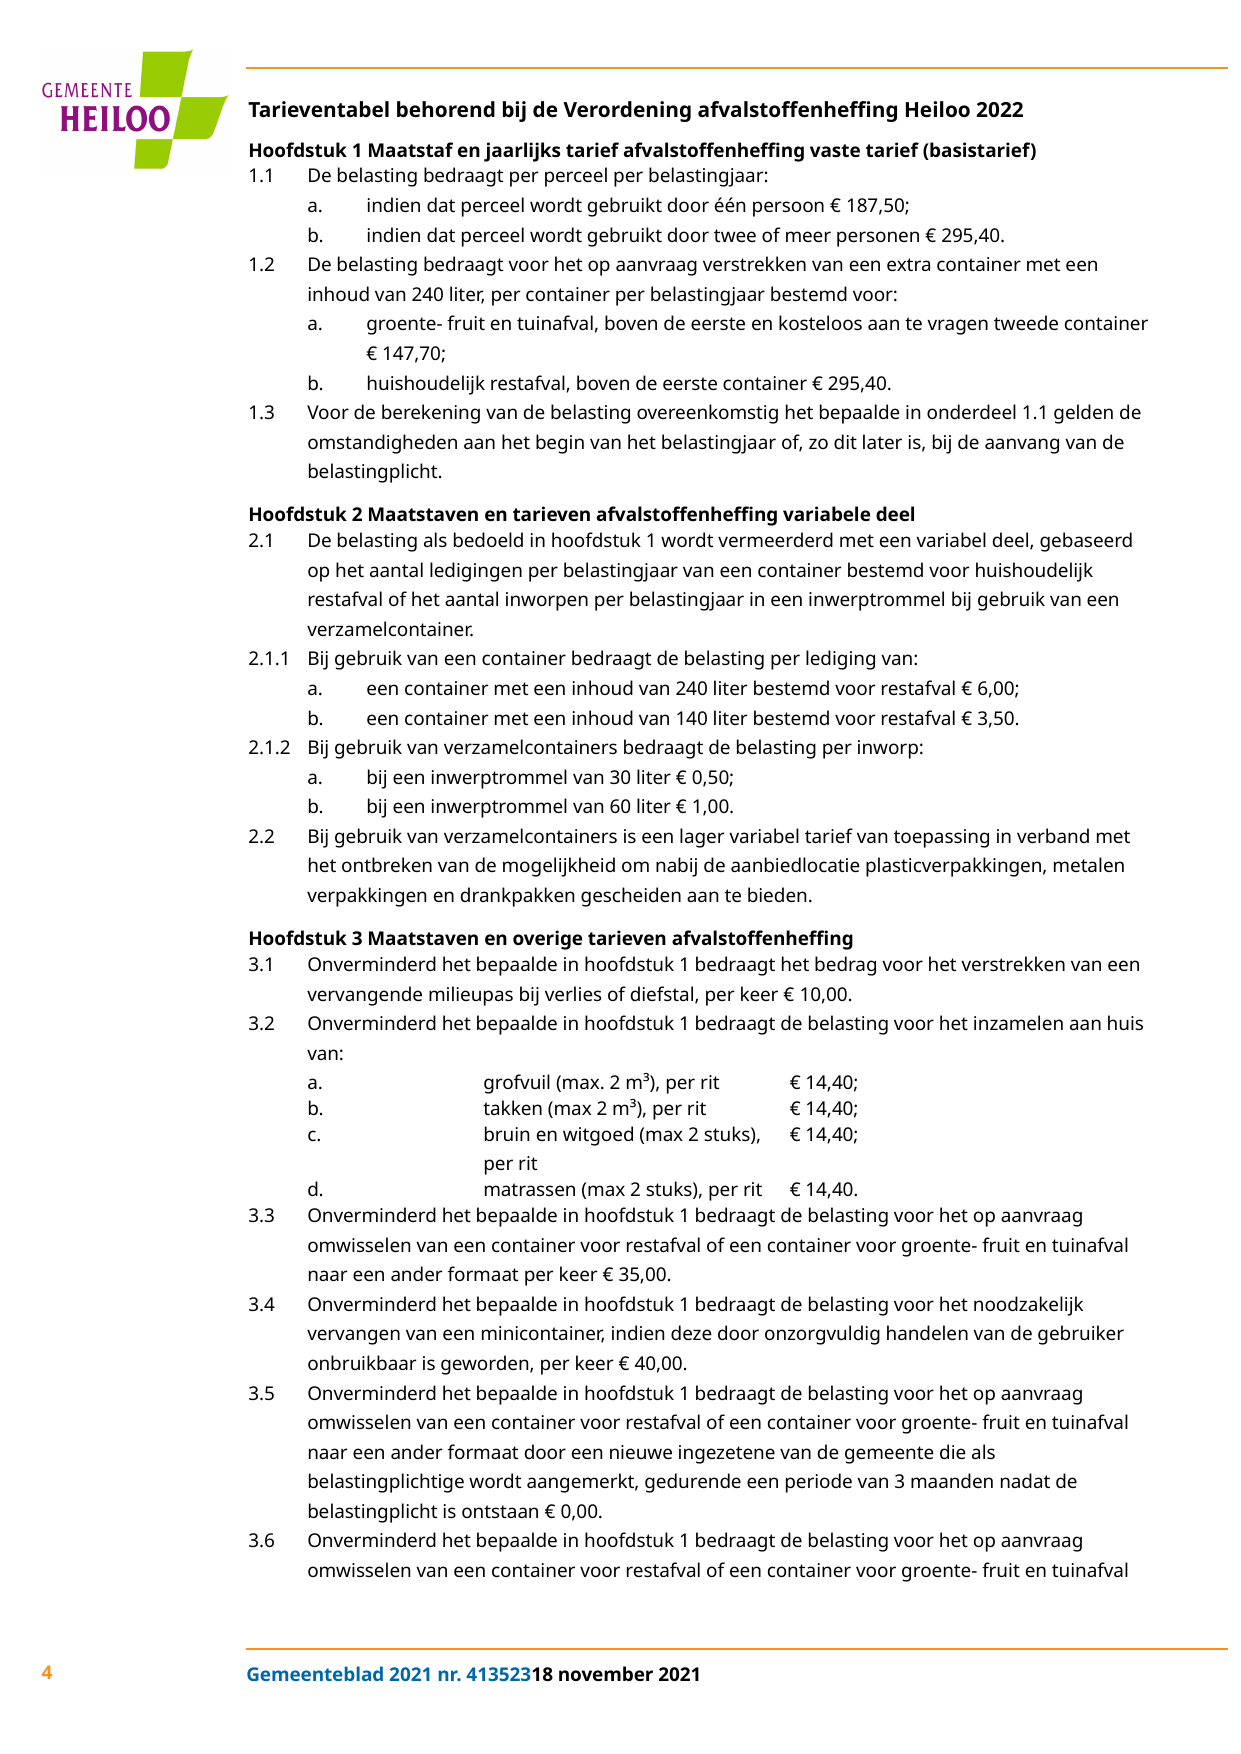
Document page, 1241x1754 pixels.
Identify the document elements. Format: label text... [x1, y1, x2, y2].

table_cell d. [307, 1176, 483, 1202]
table_cell bruin en witgoed (max 2 stuks), per rit [483, 1121, 789, 1176]
list Onverminderd het bepaalde in hoofdstuk 1 bedraagt de belasting voor het op aanvraag omwisselen van een container voor restafval of een container voor groente- fruit en tuinafval naar een ander formaat door een nieuwe ingezetene van de gemeente die als belastingplichtige wordt aangemerkt, gedurende een periode van 3 maanden nadat de belastingplicht is ontstaan € 0,00. [248, 1380, 1152, 1524]
text Hoofdstuk 3 Maatstaven en overige tarieven afvalstoffenheffing [248, 925, 1152, 951]
list Bij gebruik van verzamelcontainers bedraagt de belasting per inworp: [248, 734, 1152, 760]
table_cell c. [307, 1121, 483, 1176]
text Tarieventabel behorend bij de Verordening afvalstoffenheffing Heiloo 2022 [248, 95, 1152, 123]
list indien dat perceel wordt gebruikt door één persoon € 187,50; [307, 192, 1152, 218]
list Onverminderd het bepaalde in hoofdstuk 1 bedraagt de belasting voor het op aanvraag omwisselen van een container voor restafval of een container voor groente- fruit en tuinafval naar een ander formaat per keer € 35,00. [248, 1202, 1152, 1287]
list Onverminderd het bepaalde in hoofdstuk 1 bedraagt de belasting voor het op aanvraag omwisselen van een container voor restafval of een container voor groente- fruit en tuinafval [248, 1528, 1152, 1583]
list Bij gebruik van een container bedraagt de belasting per lediging van: [248, 646, 1152, 671]
list De belasting bedraagt per perceel per belastingjaar: [248, 163, 1152, 188]
list een container met een inhoud van 140 liter bestemd voor restafval € 3,50. [307, 705, 1152, 731]
text Hoofdstuk 2 Maatstaven en tarieven afvalstoffenheffing variabele deel [248, 502, 1152, 527]
list Bij gebruik van verzamelcontainers is een lager variabel tarief van toepassing in verband met het ontbreken van de mogelijkheid om nabij de aanbiedlocatie plasticverpakkingen, metalen verpakkingen en drankpakken gescheiden aan te bieden. [248, 823, 1152, 908]
list Onverminderd het bepaalde in hoofdstuk 1 bedraagt het bedrag voor het verstrekken van een vervangende milieupas bij verlies of diefstal, per keer € 10,00. [248, 951, 1152, 1006]
list De belasting bedraagt voor het op aanvraag verstrekken van een extra container met een inhoud van 240 liter, per container per belastingjaar bestemd voor: [248, 251, 1152, 307]
list bij een inwerptrommel van 60 liter € 1,00. [307, 793, 1152, 819]
table_cell € 14,40; [790, 1121, 1211, 1176]
table_cell takken (max 2 m³), per rit [483, 1095, 789, 1121]
table_header a. [307, 1070, 483, 1095]
list een container met een inhoud van 240 liter bestemd voor restafval € 6,00; [307, 675, 1152, 701]
list Onverminderd het bepaalde in hoofdstuk 1 bedraagt de belasting voor het noodzakelijk vervangen van een minicontainer, indien deze door onzorgvuldig handelen van de gebruiker onbruikbaar is geworden, per keer € 40,00. [248, 1291, 1152, 1376]
list Onverminderd het bepaalde in hoofdstuk 1 bedraagt de belasting voor het inzamelen aan huis van: [248, 1010, 1152, 1066]
list indien dat perceel wordt gebruikt door twee of meer personen € 295,40. [307, 222, 1152, 247]
list groente- fruit en tuinafval, boven de eerste en kosteloos aan te vragen tweede container € 147,70; [307, 311, 1152, 366]
list bij een inwerptrommel van 30 liter € 0,50; [307, 764, 1152, 790]
table_cell b. [307, 1095, 483, 1121]
list huishoudelijk restafval, boven de eerste container € 295,40. [307, 370, 1152, 395]
table_header grofvuil (max. 2 m³), per rit [483, 1070, 789, 1095]
picture [41, 47, 231, 172]
list Voor de berekening van de belasting overeenkomstig het bepaalde in onderdeel 1.1 gelden de omstandigheden aan het begin van het belastingjaar of, zo dit later is, bij de aanvang van de belastingplicht. [248, 399, 1152, 484]
table_cell matrassen (max 2 stuks), per rit [483, 1176, 789, 1202]
table_cell € 14,40; [790, 1095, 1211, 1121]
list De belasting als bedoeld in hoofdstuk 1 wordt vermeerderd met een variabel deel, gebaseerd op het aantal ledigingen per belastingjaar van een container bestemd voor huishoudelijk restafval of het aantal inworpen per belastingjaar in een inwerptrommel bij gebruik van een verzamelcontainer. [248, 527, 1152, 642]
table_cell € 14,40. [790, 1176, 1211, 1202]
text Hoofdstuk 1 Maatstaf en jaarlijks tarief afvalstoffenheffing vaste tarief (basistarief) [248, 137, 1152, 163]
table_header € 14,40; [790, 1070, 1211, 1095]
